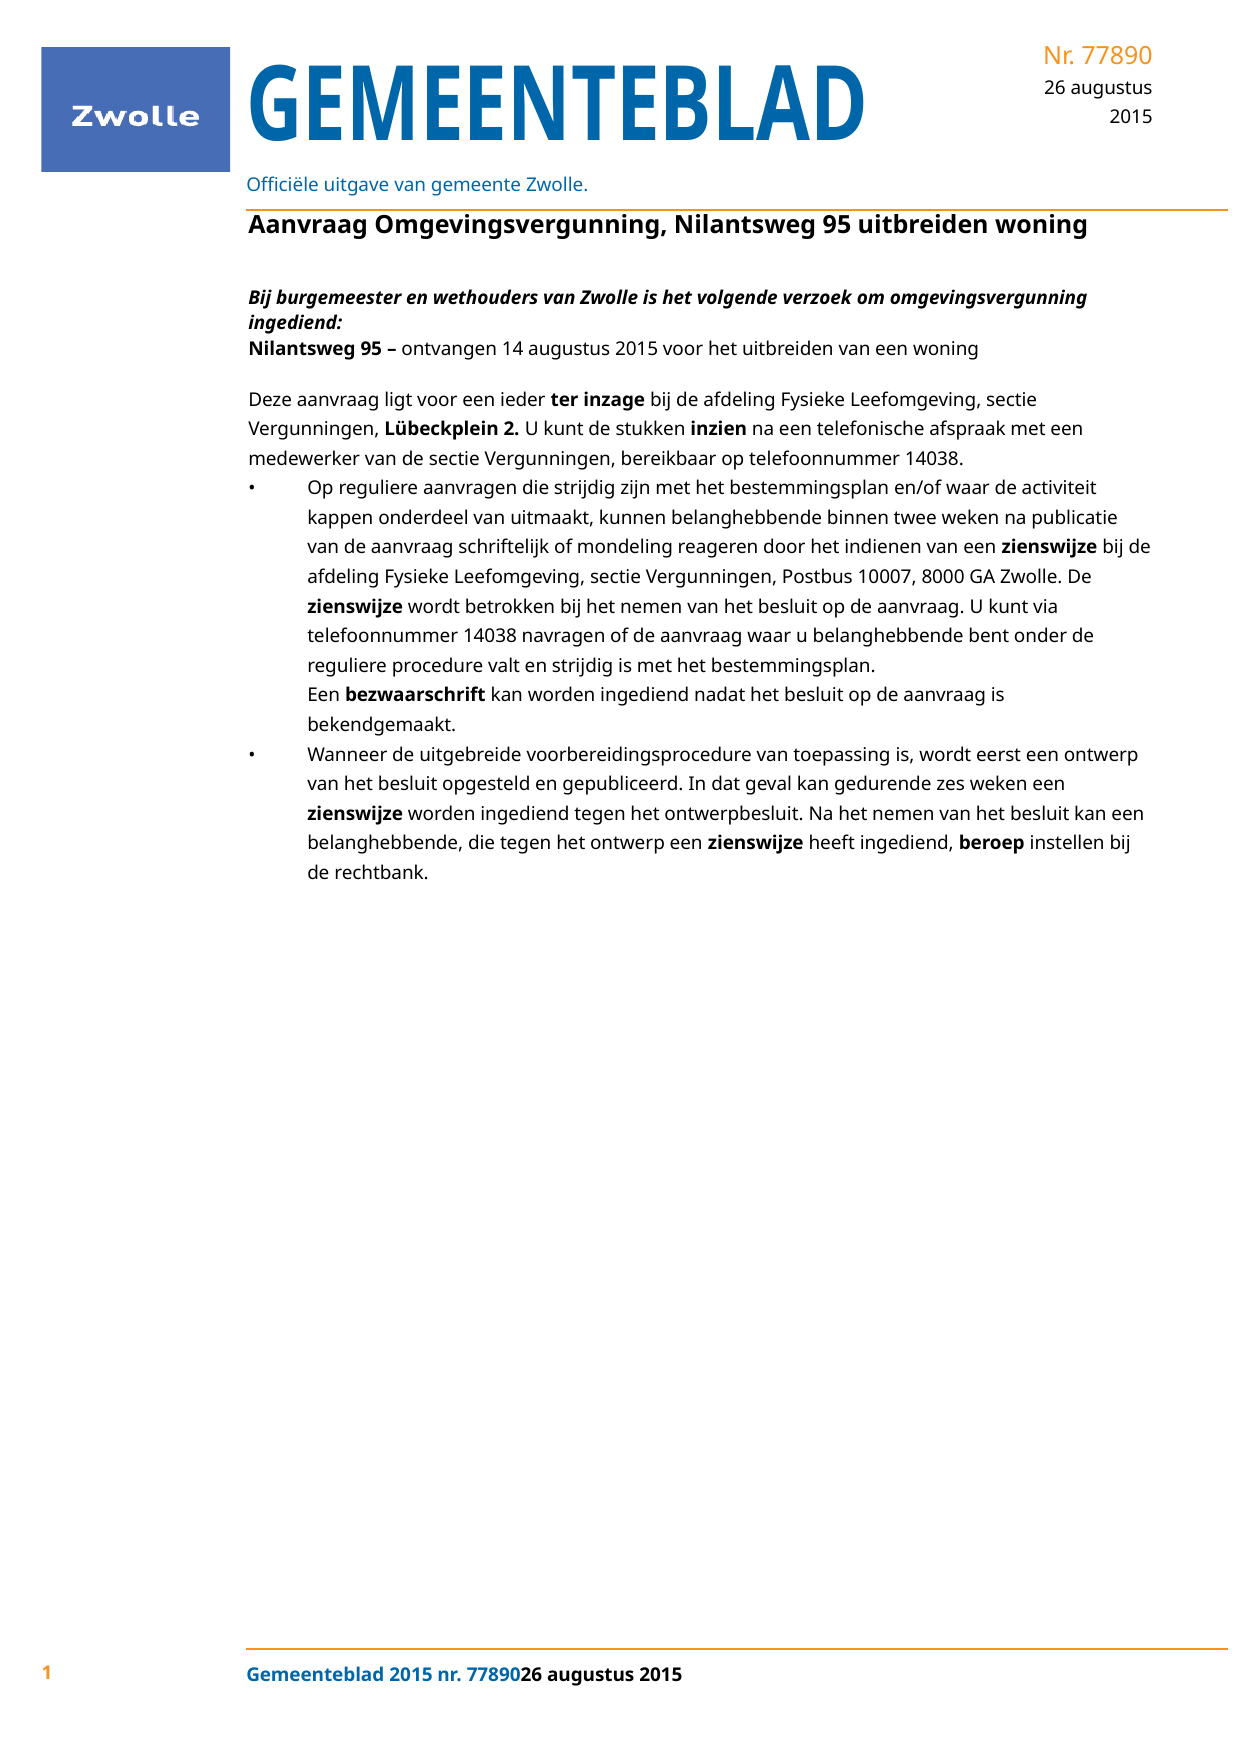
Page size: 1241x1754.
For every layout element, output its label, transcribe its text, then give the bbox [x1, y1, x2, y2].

text Nilantsweg 95 – ontvangen 14 augustus 2015 voor het uitbreiden van een woning [248, 335, 1152, 361]
text Aanvraag Omgevingsvergunning, Nilantsweg 95 uitbreiden woning [248, 211, 1152, 241]
list Op reguliere aanvragen die strijdig zijn met het bestemmingsplan en/of waar de activiteit kappen onderdeel van uitmaakt, kunnen belanghebbende binnen twee weken na publicatie van de aanvraag schriftelijk of mondeling reageren door het indienen van een zienswijze bij de afdeling Fysieke Leefomgeving, sectie Vergunningen, Postbus 10007, 8000 GA Zwolle. De zienswijze wordt betrokken bij het nemen van het besluit op de aanvraag. U kunt via telefoonnummer 14038 navragen of de aanvraag waar u belanghebbende bent onder de reguliere procedure valt en strijdig is met het bestemmingsplan. [248, 474, 1152, 678]
list Een bezwaarschrift kan worden ingediend nadat het besluit op de aanvraag is bekendgemaakt. [248, 682, 1152, 737]
picture [41, 47, 231, 172]
text Deze aanvraag ligt voor een ieder ter inzage bij de afdeling Fysieke Leefomgeving, sectie Vergunningen, Lübeckplein 2. U kunt de stukken inzien na een telefonische afspraak met een medewerker van de sectie Vergunningen, bereikbaar op telefoonnummer 14038. [248, 386, 1152, 471]
list Wanneer de uitgebreide voorbereidingsprocedure van toepassing is, wordt eerst een ontwerp van het besluit opgesteld en gepubliceerd. In dat geval kan gedurende zes weken een zienswijze worden ingediend tegen het ontwerpbesluit. Na het nemen van het besluit kan een belanghebbende, die tegen het ontwerp een zienswijze heeft ingediend, beroep instellen bij de rechtbank. [248, 741, 1152, 885]
text Bij burgemeester en wethouders van Zwolle is het volgende verzoek om omgevingsvergunning ingediend: [248, 284, 1152, 335]
